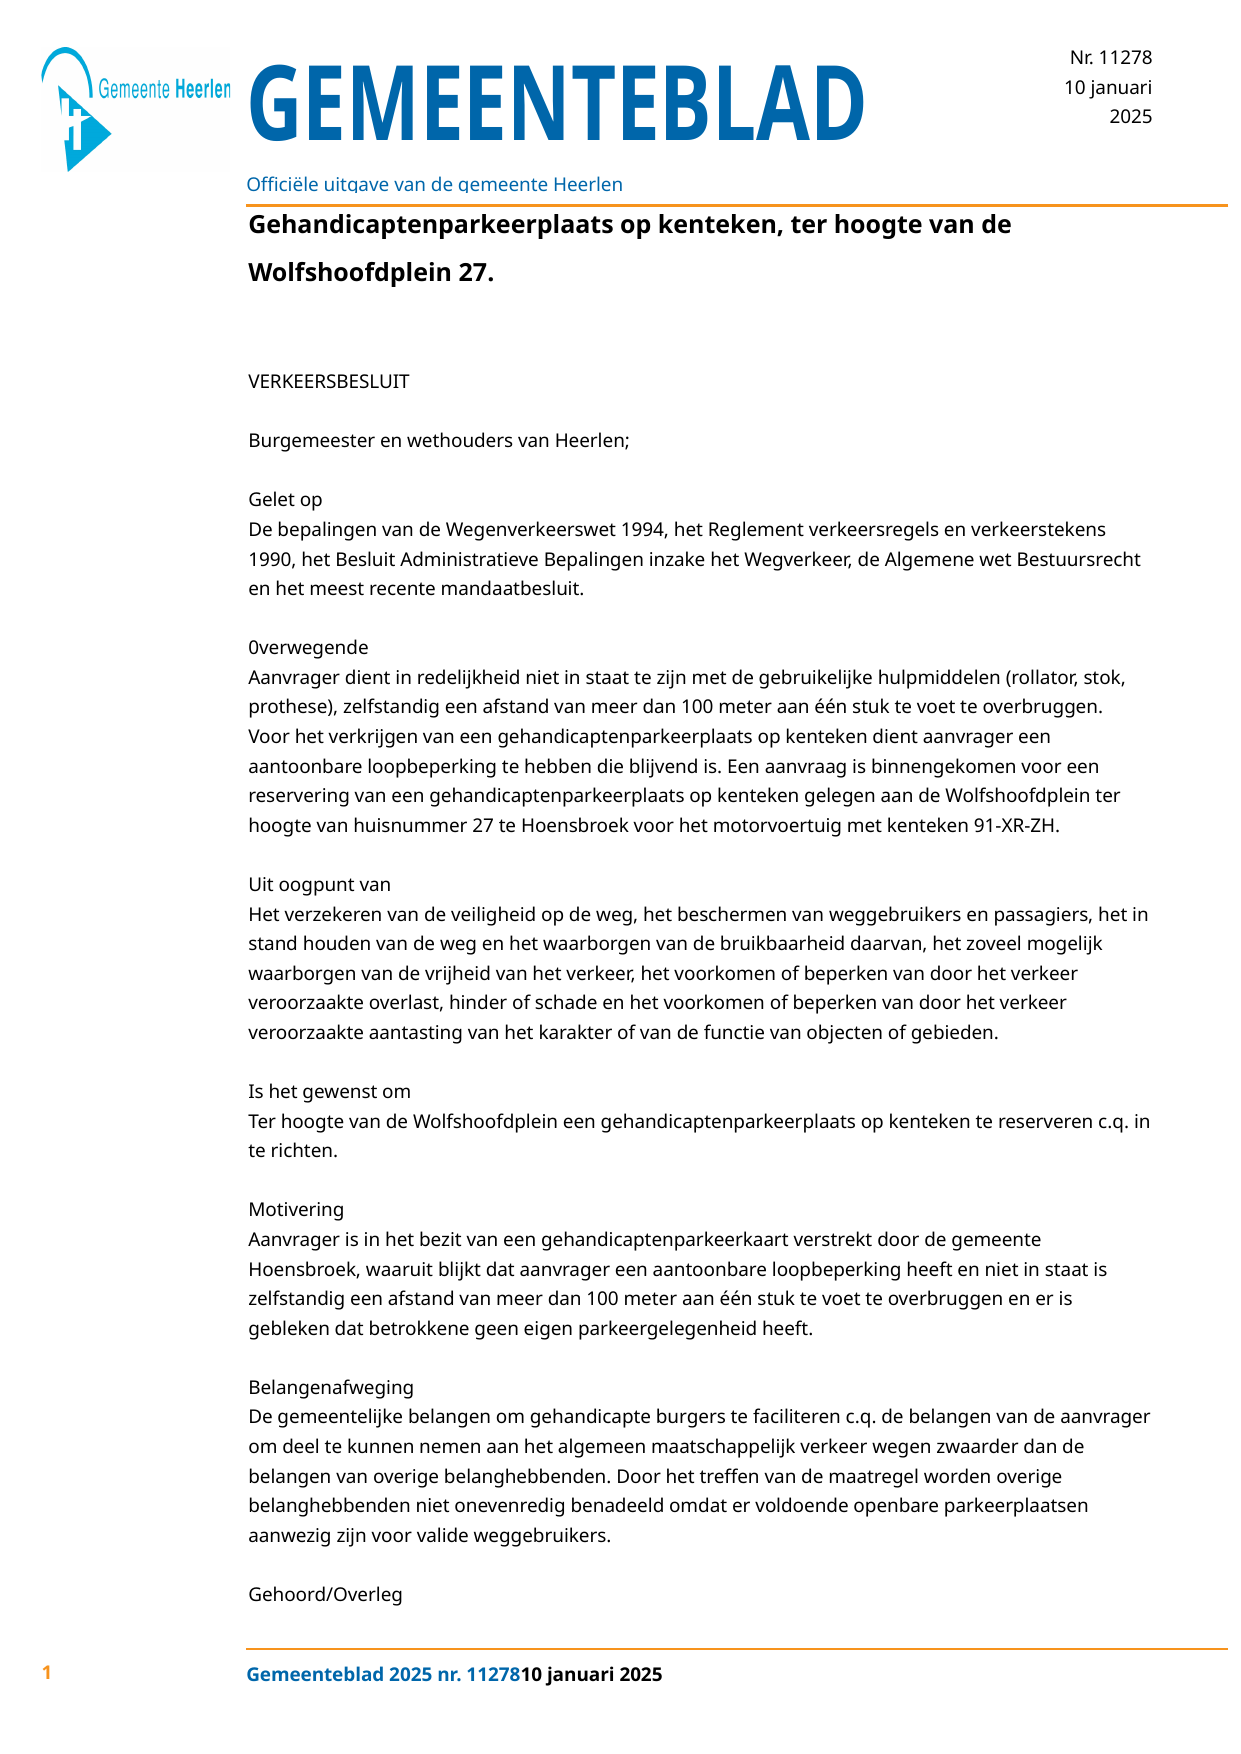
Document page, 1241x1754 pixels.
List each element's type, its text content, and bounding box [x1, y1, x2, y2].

text Gelet op [248, 487, 1152, 512]
text Motivering [248, 1197, 1152, 1222]
text Aanvrager is in het bezit van een gehandicaptenparkeerkaart verstrekt door de gemeente Hoensbroek, waaruit blijkt dat aanvrager een aantoonbare loopbeperking heeft en niet in staat is zelfstandig een afstand van meer dan 100 meter aan één stuk te voet te overbruggen en er is gebleken dat betrokkene geen eigen parkeergelegenheid heeft. [248, 1226, 1152, 1341]
text VERKEERSBESLUIT [248, 368, 1152, 394]
picture [41, 47, 231, 172]
picture [41, 47, 59, 70]
text Burgemeester en wethouders van Heerlen; [248, 427, 1152, 453]
text Het verzekeren van de veiligheid op de weg, het beschermen van weggebruikers en passagiers, het in stand houden van de weg en het waarborgen van de bruikbaarheid daarvan, het zoveel mogelijk waarborgen van de vrijheid van het verkeer, het voorkomen of beperken van door het verkeer veroorzaakte overlast, hinder of schade en het voorkomen of beperken van door het verkeer veroorzaakte aantasting van het karakter of van de functie van objecten of gebieden. [248, 901, 1152, 1045]
text Gehoord/Overleg [248, 1581, 1152, 1607]
text 0verwegende [248, 634, 1152, 660]
text Voor het verkrijgen van een gehandicaptenparkeerplaats op kenteken dient aanvrager een aantoonbare loopbeperking te hebben die blijvend is. Een aanvraag is binnengekomen voor een reservering van een gehandicaptenparkeerplaats op kenteken gelegen aan de Wolfshoofdplein ter hoogte van huisnummer 27 te Hoensbroek voor het motorvoertuig met kenteken 91-XR-ZH. [248, 723, 1152, 838]
text De bepalingen van de Wegenverkeerswet 1994, het Reglement verkeersregels en verkeerstekens 1990, het Besluit Administratieve Bepalingen inzake het Wegverkeer, de Algemene wet Bestuursrecht en het meest recente mandaatbesluit. [248, 516, 1152, 601]
text De gemeentelijke belangen om gehandicapte burgers te faciliteren c.q. de belangen van de aanvrager om deel te kunnen nemen aan het algemeen maatschappelijk verkeer wegen zwaarder dan de belangen van overige belanghebbenden. Door het treffen van de maatregel worden overige belanghebbenden niet onevenredig benadeeld omdat er voldoende openbare parkeerplaatsen aanwezig zijn voor valide weggebruikers. [248, 1404, 1152, 1548]
text Uit oogpunt van [248, 871, 1152, 897]
text Gehandicaptenparkeerplaats op kenteken, ter hoogte van de Wolfshoofdplein 27. [248, 207, 1152, 288]
text Aanvrager dient in redelijkheid niet in staat te zijn met de gebruikelijke hulpmiddelen (rollator, stok, prothese), zelfstandig een afstand van meer dan 100 meter aan één stuk te voet te overbruggen. [248, 664, 1152, 719]
text Is het gewenst om [248, 1078, 1152, 1104]
text Belangenafweging [248, 1374, 1152, 1400]
text Ter hoogte van de Wolfshoofdplein een gehandicaptenparkeerplaats op kenteken te reserveren c.q. in te richten. [248, 1108, 1152, 1163]
